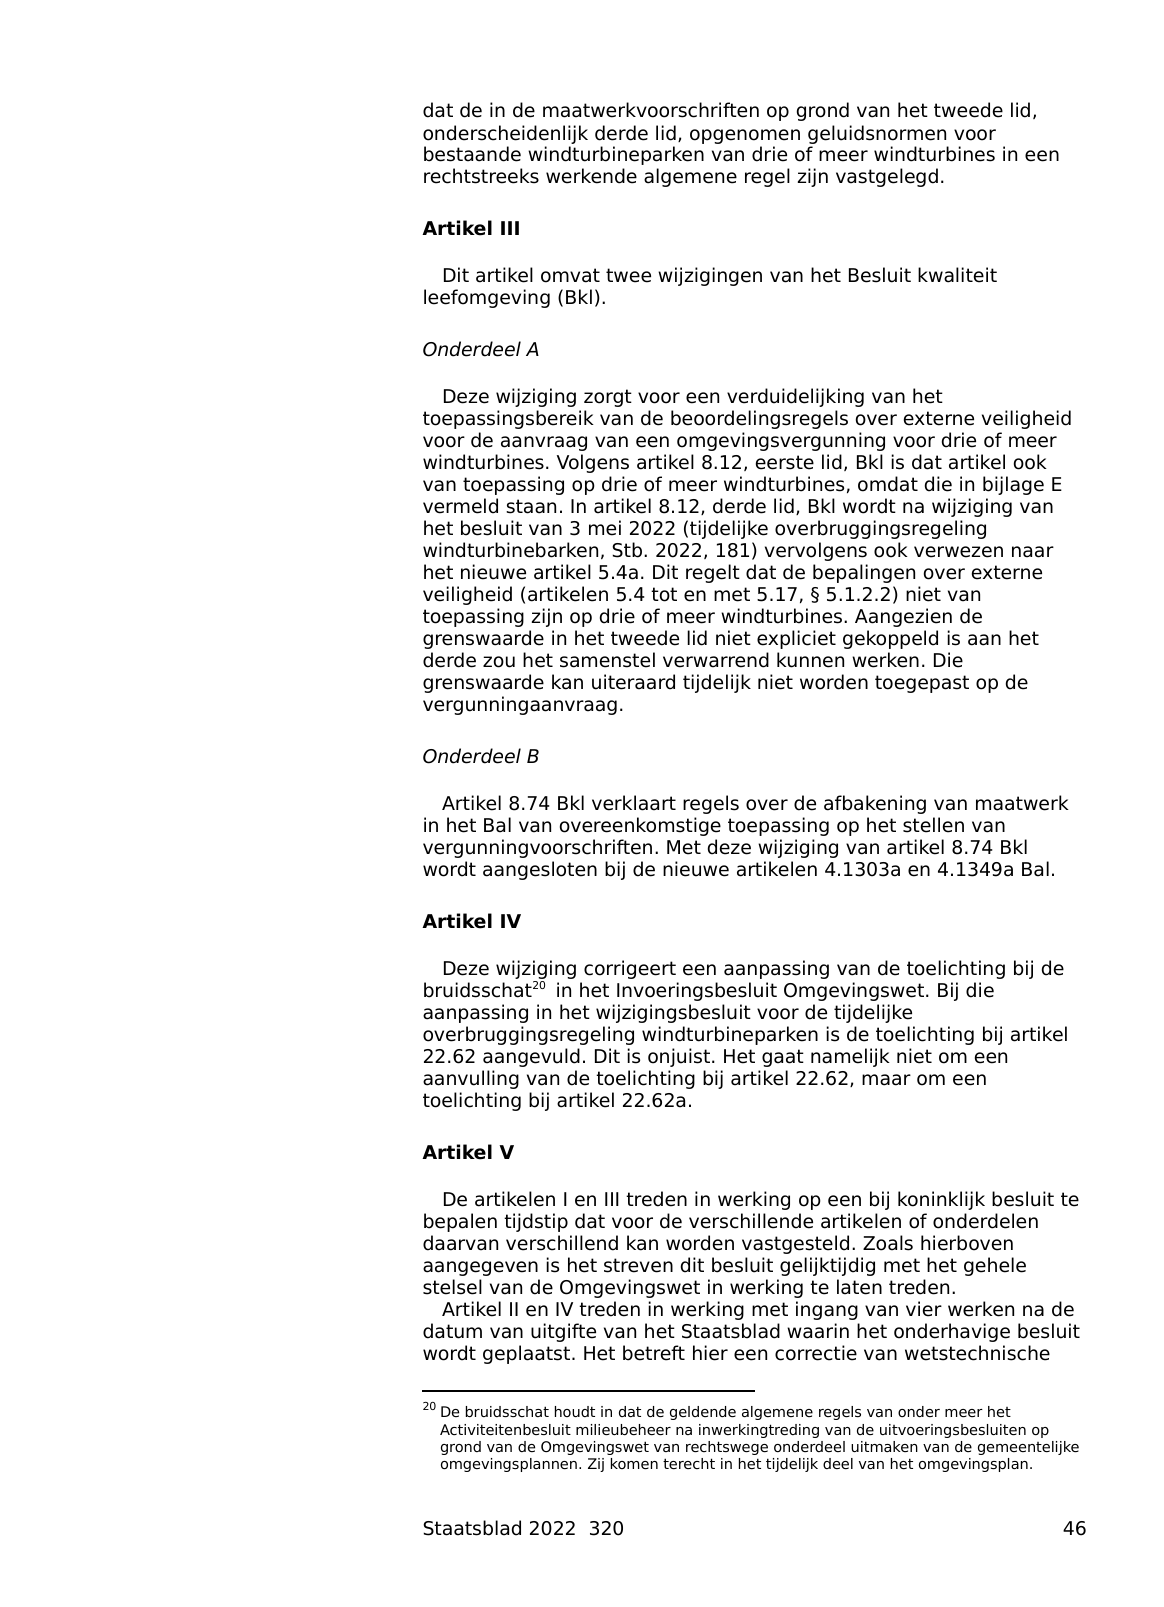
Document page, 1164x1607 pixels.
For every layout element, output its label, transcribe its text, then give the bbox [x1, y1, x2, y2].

text Deze wijziging corrigeert een aanpassing van de toelichting bij de bruidsschat in het Invoeringsbesluit Omgevingswet. Bij die aanpassing in het wijzigingsbesluit voor de tijdelijke overbruggingsregeling windturbineparken is de toelichting bij artikel 22.62 aangevuld. Dit is onjuist. Het gaat namelijk niet om een aanvulling van de toelichting bij artikel 22.62, maar om een toelichting bij artikel 22.62a. [422, 958, 1087, 1112]
text Dit artikel omvat twee wijzigingen van het Besluit kwaliteit leefomgeving (Bkl). [422, 265, 1087, 309]
text De artikelen I en III treden in werking op een bij koninklijk besluit te bepalen tijdstip dat voor de verschillende artikelen of onderdelen daarvan verschillend kan worden vastgesteld. Zoals hierboven aangegeven is het streven dit besluit gelijktijdig met het gehele stelsel van de Omgevingswet in werking te laten treden. [422, 1189, 1087, 1298]
text Deze wijziging zorgt voor een verduidelijking van het toepassingsbereik van de beoordelingsregels over externe veiligheid voor de aanvraag van een omgevingsvergunning voor drie of meer windturbines. Volgens artikel 8.12, eerste lid, Bkl is dat artikel ook van toepassing op drie of meer windturbines, omdat die in bijlage E vermeld staan. In artikel 8.12, derde lid, Bkl wordt na wijziging van het besluit van 3 mei 2022 (tijdelijke overbruggingsregeling windturbinebarken, Stb. 2022, 181) vervolgens ook verwezen naar het nieuwe artikel 5.4a. Dit regelt dat de bepalingen over externe veiligheid (artikelen 5.4 tot en met 5.17, § 5.1.2.2) niet van toepassing zijn op drie of meer windturbines. Aangezien de grenswaarde in het tweede lid niet expliciet gekoppeld is aan het derde zou het samenstel verwarrend kunnen werken. Die grenswaarde kan uiteraard tijdelijk niet worden toegepast op de vergunningaanvraag. [422, 386, 1087, 716]
text dat de in de maatwerkvoorschriften op grond van het tweede lid, onderscheidenlijk derde lid, opgenomen geluidsnormen voor bestaande windturbineparken van drie of meer windturbines in een rechtstreeks werkende algemene regel zijn vastgelegd. [422, 100, 1087, 188]
text De bruidsschat houdt in dat de geldende algemene regels van onder meer het Activiteitenbesluit milieubeheer na inwerkingtreding van de uitvoeringsbesluiten op grond van de Omgevingswet van rechtswege onderdeel uitmaken van de gemeentelijke omgevingsplannen. Zij komen terecht in het tijdelijk deel van het omgevingsplan. [422, 1400, 1087, 1473]
subtitle Artikel V [422, 1142, 1087, 1164]
subtitle Artikel IV [422, 911, 1087, 933]
subtitle Onderdeel B [422, 746, 1087, 768]
text Artikel II en IV treden in werking met ingang van vier werken na de datum van uitgifte van het Staatsblad waarin het onderhavige besluit wordt geplaatst. Het betreft hier een correctie van wetstechnische [422, 1298, 1087, 1364]
subtitle Artikel III [422, 218, 1087, 240]
subtitle Onderdeel A [422, 339, 1087, 361]
text Artikel 8.74 Bkl verklaart regels over de afbakening van maatwerk in het Bal van overeenkomstige toepassing op het stellen van vergunningvoorschriften. Met deze wijziging van artikel 8.74 Bkl wordt aangesloten bij de nieuwe artikelen 4.1303a en 4.1349a Bal. [422, 793, 1087, 881]
